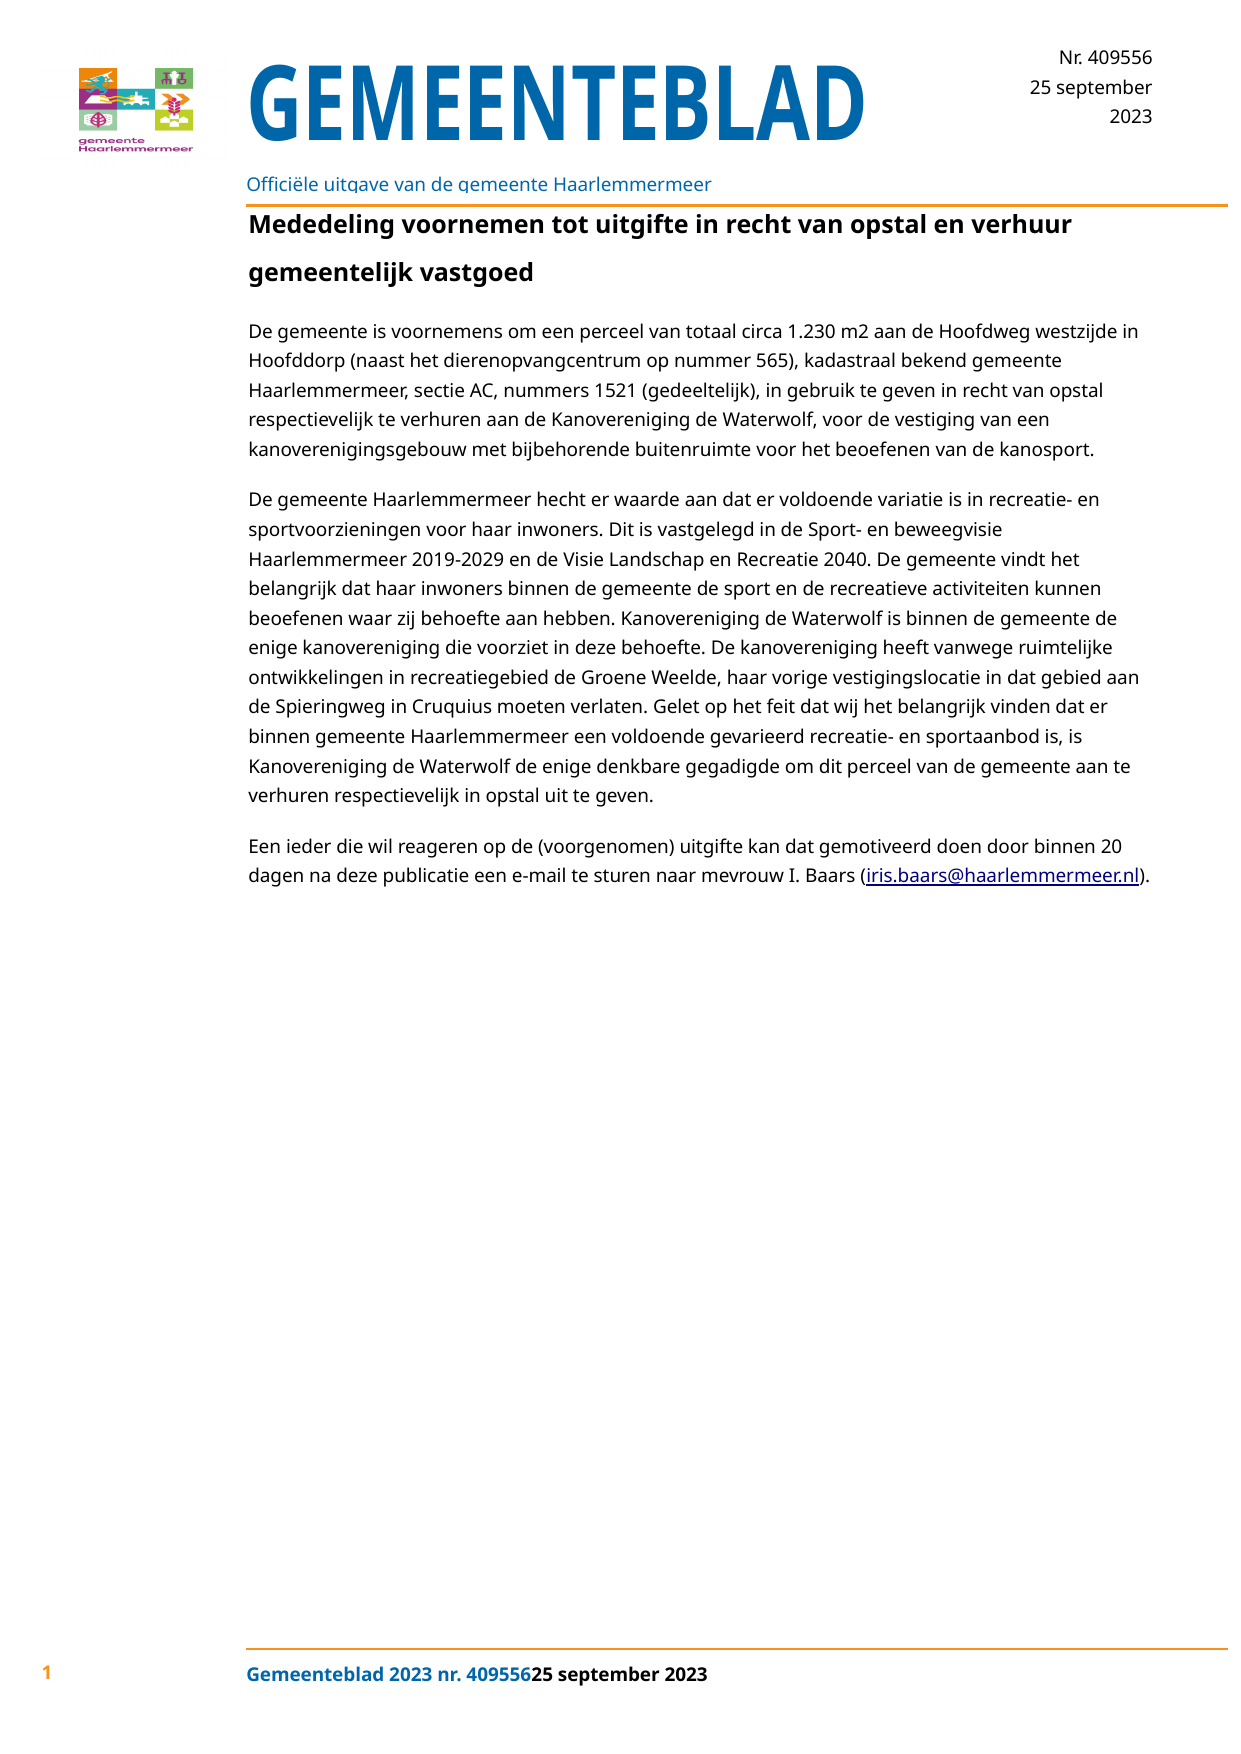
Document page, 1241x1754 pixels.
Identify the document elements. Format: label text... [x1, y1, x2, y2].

text Een ieder die wil reageren op de (voorgenomen) uitgifte kan dat gemotiveerd doen door binnen 20 dagen na deze publicatie een e-mail te sturen naar mevrouw I. Baars (iris.baars@haarlemmermeer.nl). [248, 833, 1152, 888]
text Mededeling voornemen tot uitgifte in recht van opstal en verhuur gemeentelijk vastgoed [248, 207, 1152, 288]
picture [41, 47, 231, 172]
text De gemeente is voornemens om een perceel van totaal circa 1.230 m2 aan de Hoofdweg westzijde in Hoofddorp (naast het dierenopvangcentrum op nummer 565), kadastraal bekend gemeente Haarlemmermeer, sectie AC, nummers 1521 (gedeeltelijk), in gebruik te geven in recht van opstal respectievelijk te verhuren aan de Kanovereniging de Waterwolf, voor de vestiging van een kanoverenigingsgebouw met bijbehorende buitenruimte voor het beoefenen van de kanosport. [248, 318, 1152, 462]
text De gemeente Haarlemmermeer hecht er waarde aan dat er voldoende variatie is in recreatie- en sportvoorzieningen voor haar inwoners. Dit is vastgelegd in de Sport- en beweegvisie Haarlemmermeer 2019-2029 en de Visie Landschap en Recreatie 2040. De gemeente vindt het belangrijk dat haar inwoners binnen de gemeente de sport en de recreatieve activiteiten kunnen beoefenen waar zij behoefte aan hebben. Kanovereniging de Waterwolf is binnen de gemeente de enige kanovereniging die voorziet in deze behoefte. De kanovereniging heeft vanwege ruimtelijke ontwikkelingen in recreatiegebied de Groene Weelde, haar vorige vestigingslocatie in dat gebied aan de Spieringweg in Cruquius moeten verlaten. Gelet op het feit dat wij het belangrijk vinden dat er binnen gemeente Haarlemmermeer een voldoende gevarieerd recreatie- en sportaanbod is, is Kanovereniging de Waterwolf de enige denkbare gegadigde om dit perceel van de gemeente aan te verhuren respectievelijk in opstal uit te geven. [248, 487, 1152, 808]
